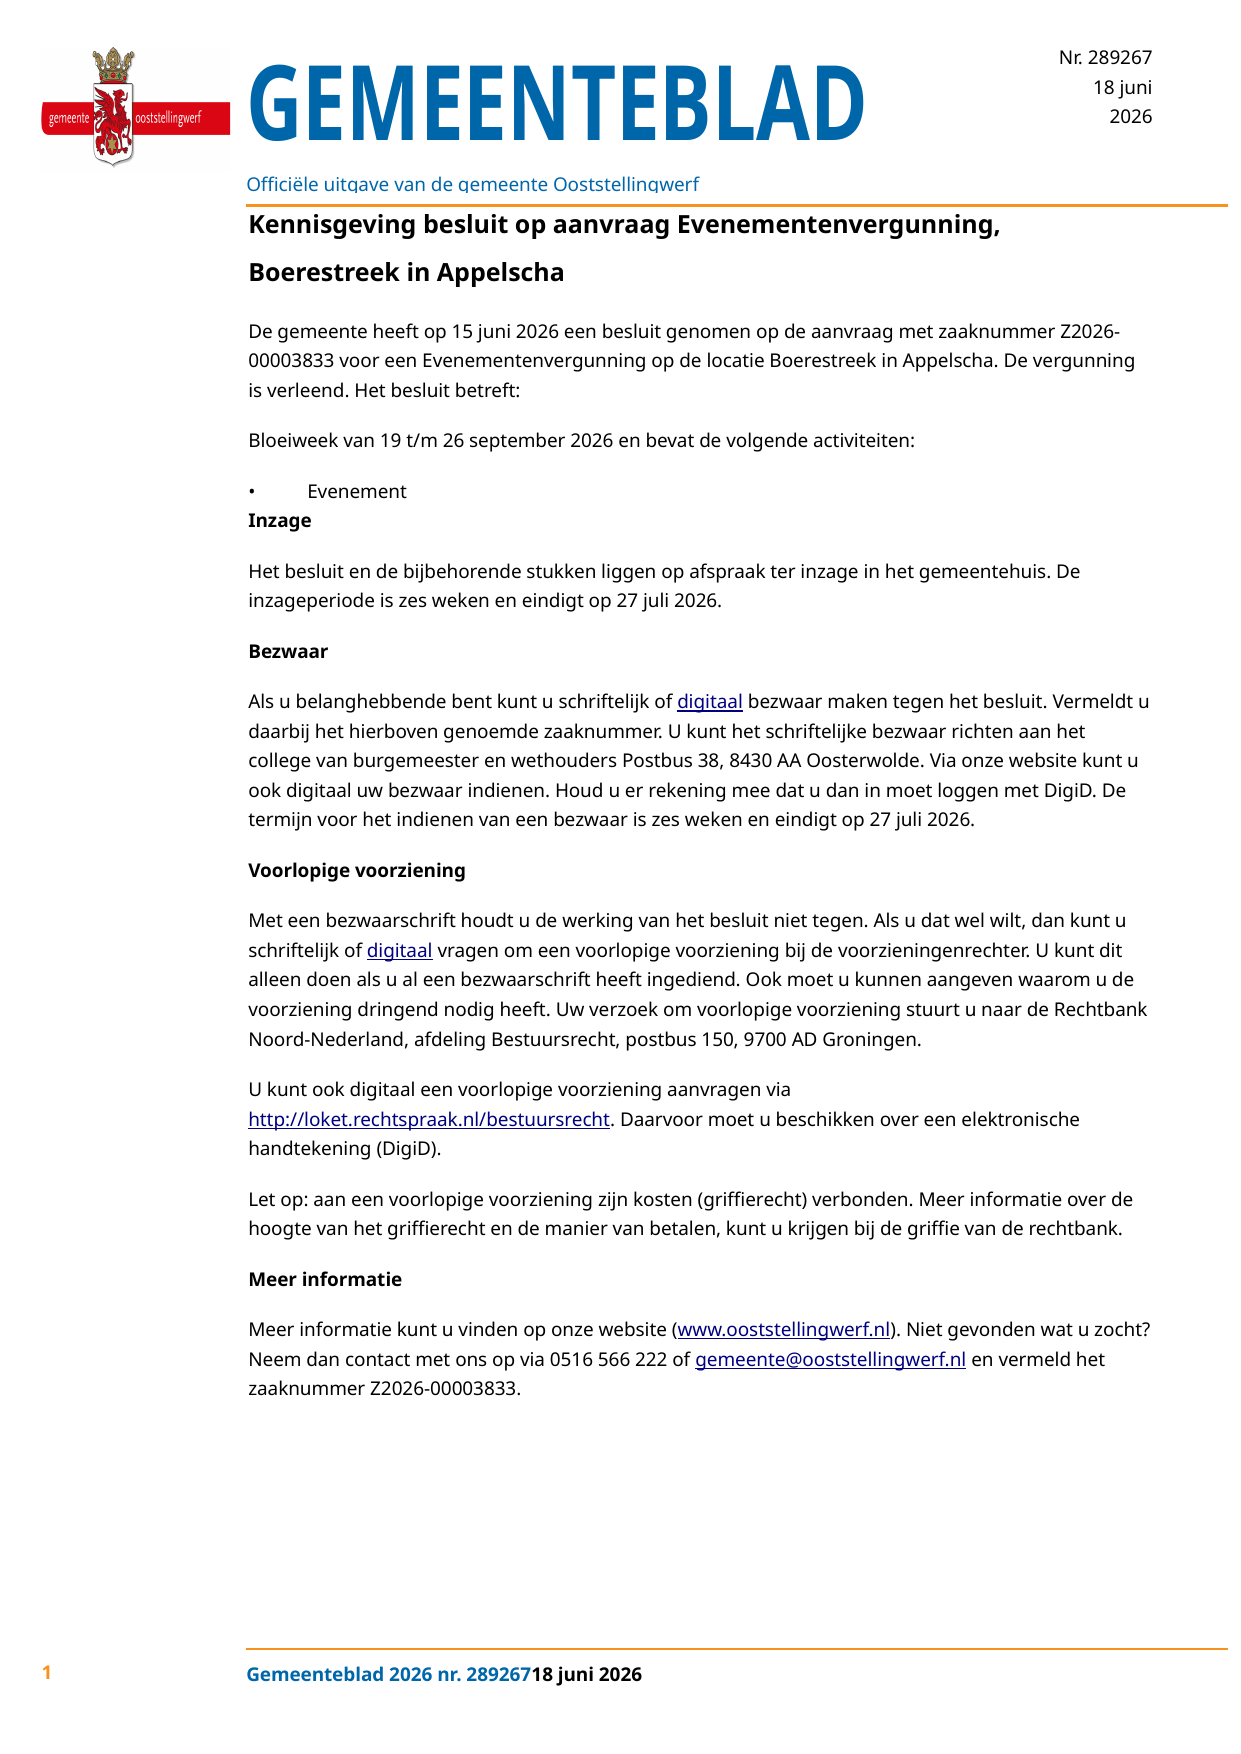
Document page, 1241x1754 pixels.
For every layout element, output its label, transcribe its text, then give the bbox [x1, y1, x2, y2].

text Meer informatie [248, 1266, 1152, 1292]
list Evenement [248, 478, 1152, 504]
text Met een bezwaarschrift houdt u de werking van het besluit niet tegen. Als u dat wel wilt, dan kunt u schriftelijk of digitaal vragen om een voorlopige voorziening bij de voorzieningenrechter. U kunt dit alleen doen als u al een bezwaarschrift heeft ingediend. Ook moet u kunnen aangeven waarom u de voorziening dringend nodig heeft. Uw verzoek om voorlopige voorziening stuurt u naar de Rechtbank Noord-Nederland, afdeling Bestuursrecht, postbus 150, 9700 AD Groningen. [248, 907, 1152, 1052]
text Let op: aan een voorlopige voorziening zijn kosten (griffierecht) verbonden. Meer informatie over de hoogte van het griffierecht en de manier van betalen, kunt u krijgen bij de griffie van de rechtbank. [248, 1186, 1152, 1241]
text Voorlopige voorziening [248, 857, 1152, 883]
text U kunt ook digitaal een voorlopige voorziening aanvragen via http://loket.rechtspraak.nl/bestuursrecht. Daarvoor moet u beschikken over een elektronische handtekening (DigiD). [248, 1076, 1152, 1161]
text Het besluit en de bijbehorende stukken liggen op afspraak ter inzage in het gemeentehuis. De inzageperiode is zes weken en eindigt op 27 juli 2026. [248, 558, 1152, 613]
picture [41, 47, 231, 172]
text Bezwaar [248, 638, 1152, 664]
text Meer informatie kunt u vinden op onze website (www.ooststellingwerf.nl). Niet gevonden wat u zocht? Neem dan contact met ons op via 0516 566 222 of gemeente@ooststellingwerf.nl en vermeld het zaaknummer Z2026-00003833. [248, 1316, 1152, 1401]
text Inzage [248, 507, 1152, 533]
text Als u belanghebbende bent kunt u schriftelijk of digitaal bezwaar maken tegen het besluit. Vermeldt u daarbij het hierboven genoemde zaaknummer. U kunt het schriftelijke bezwaar richten aan het college van burgemeester en wethouders Postbus 38, 8430 AA Oosterwolde. Via onze website kunt u ook digitaal uw bezwaar indienen. Houd u er rekening mee dat u dan in moet loggen met DigiD. De termijn voor het indienen van een bezwaar is zes weken en eindigt op 27 juli 2026. [248, 688, 1152, 832]
text Kennisgeving besluit op aanvraag Evenementenvergunning, Boerestreek in Appelscha [248, 207, 1152, 288]
text De gemeente heeft op 15 juni 2026 een besluit genomen op de aanvraag met zaaknummer Z2026-00003833 voor een Evenementenvergunning op de locatie Boerestreek in Appelscha. De vergunning is verleend. Het besluit betreft: [248, 318, 1152, 403]
text Bloeiweek van 19 t/m 26 september 2026 en bevat de volgende activiteiten: [248, 427, 1152, 453]
